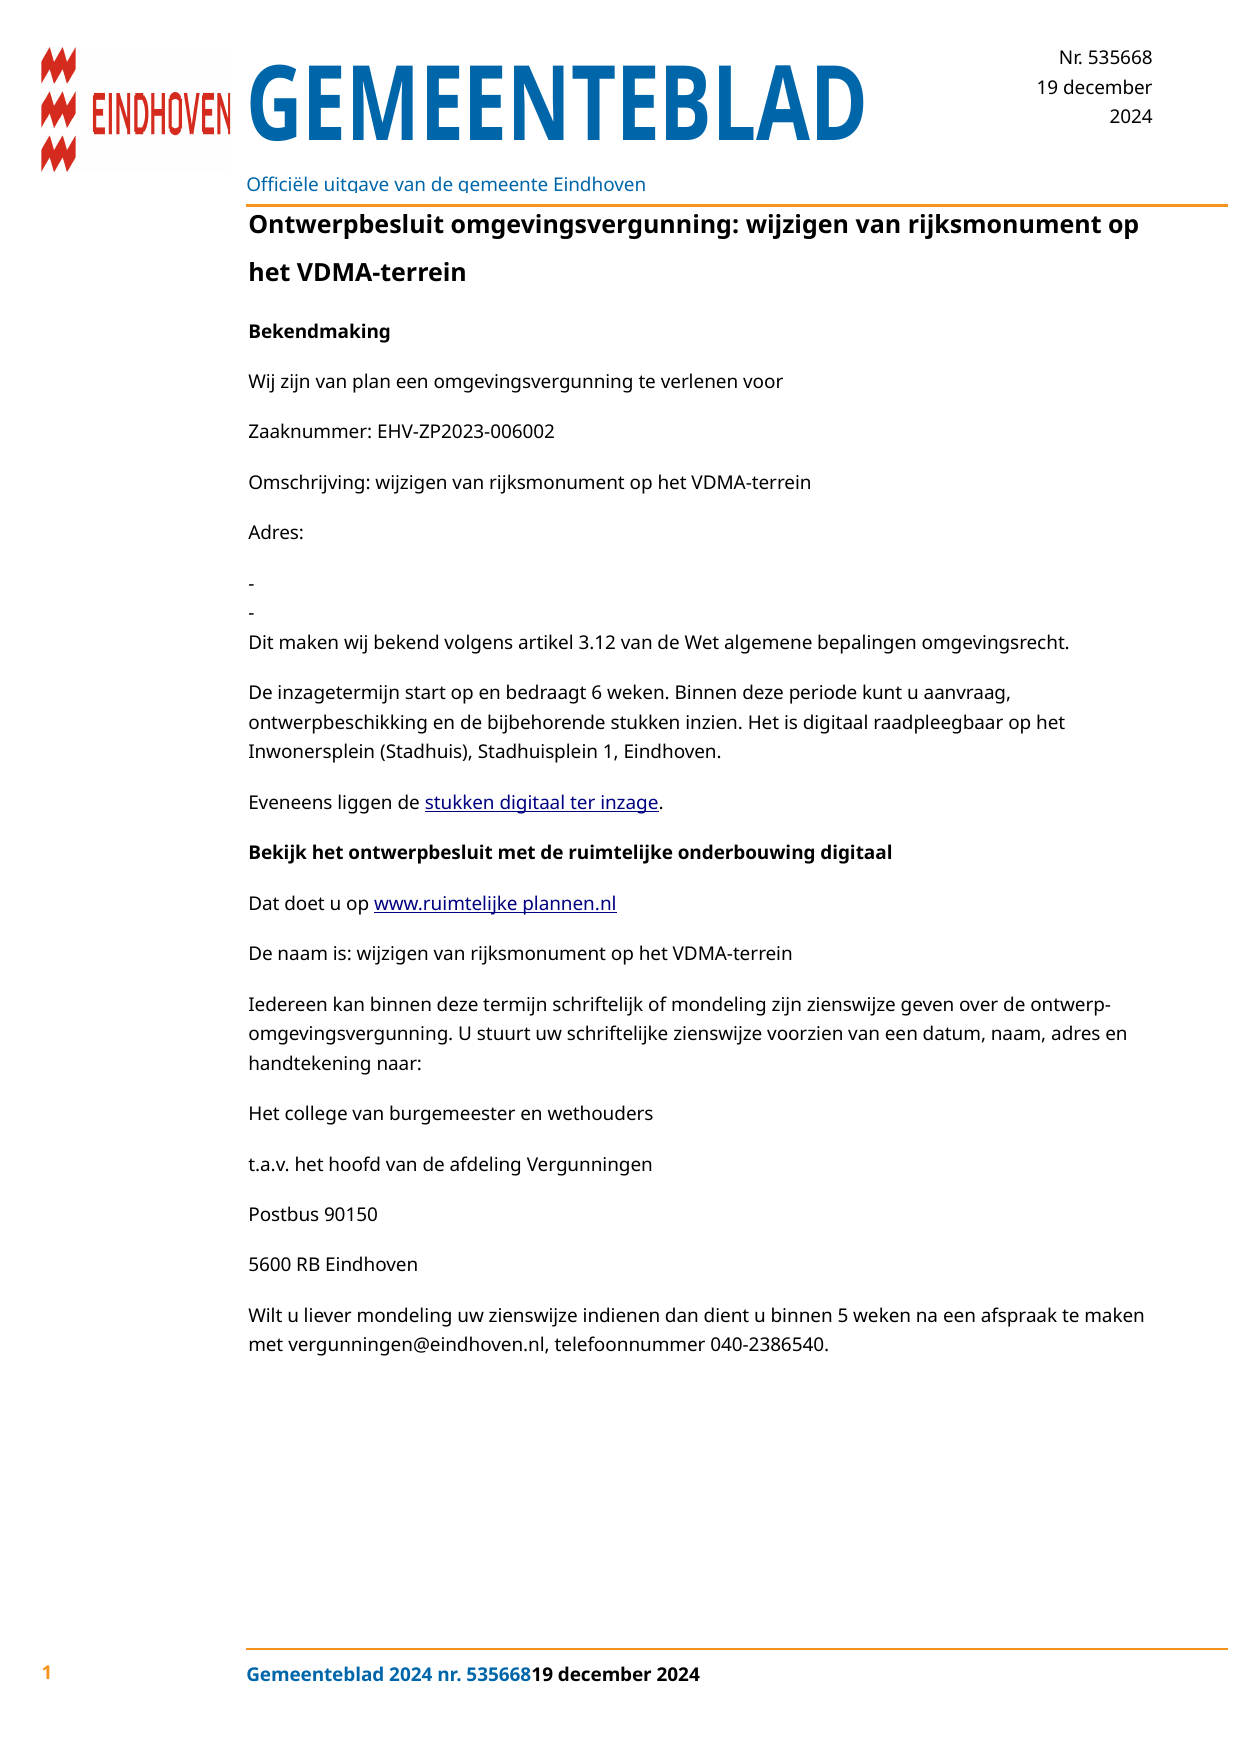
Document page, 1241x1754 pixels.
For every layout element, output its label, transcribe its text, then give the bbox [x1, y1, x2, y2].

picture [41, 47, 231, 172]
text Zaaknummer: EHV-ZP2023-006002 [248, 419, 1152, 444]
text Bekijk het ontwerpbesluit met de ruimtelijke onderbouwing digitaal [248, 839, 1152, 865]
text Omschrijving: wijzigen van rijksmonument op het VDMA-terrein [248, 469, 1152, 495]
text Adres: [248, 519, 1152, 545]
text Wij zijn van plan een omgevingsvergunning te verlenen voor [248, 368, 1152, 394]
text t.a.v. het hoofd van de afdeling Vergunningen [248, 1151, 1152, 1177]
text Het college van burgemeester en wethouders [248, 1100, 1152, 1126]
text De inzagetermijn start op en bedraagt 6 weken. Binnen deze periode kunt u aanvraag, ontwerpbeschikking en de bijbehorende stukken inzien. Het is digitaal raadpleegbaar op het Inwonersplein (Stadhuis), Stadhuisplein 1, Eindhoven. [248, 679, 1152, 764]
text Bekendmaking [248, 318, 1152, 344]
text Wilt u liever mondeling uw zienswijze indienen dan dient u binnen 5 weken na een afspraak te maken met vergunningen@eindhoven.nl, telefoonnummer 040-2386540. [248, 1302, 1152, 1357]
text 5600 RB Eindhoven [248, 1252, 1152, 1277]
text Ontwerpbesluit omgevingsvergunning: wijzigen van rijksmonument op het VDMA-terrein [248, 207, 1152, 288]
text De naam is: wijzigen van rijksmonument op het VDMA-terrein [248, 940, 1152, 966]
text Dit maken wij bekend volgens artikel 3.12 van de Wet algemene bepalingen omgevingsrecht. [248, 629, 1152, 655]
text Dat doet u op www.ruimtelijke plannen.nl [248, 890, 1152, 916]
text Postbus 90150 [248, 1201, 1152, 1227]
text Iedereen kan binnen deze termijn schriftelijk of mondeling zijn zienswijze geven over de ontwerp-omgevingsvergunning. U stuurt uw schriftelijke zienswijze voorzien van een datum, naam, adres en handtekening naar: [248, 991, 1152, 1076]
text Eveneens liggen de stukken digitaal ter inzage. [248, 789, 1152, 815]
